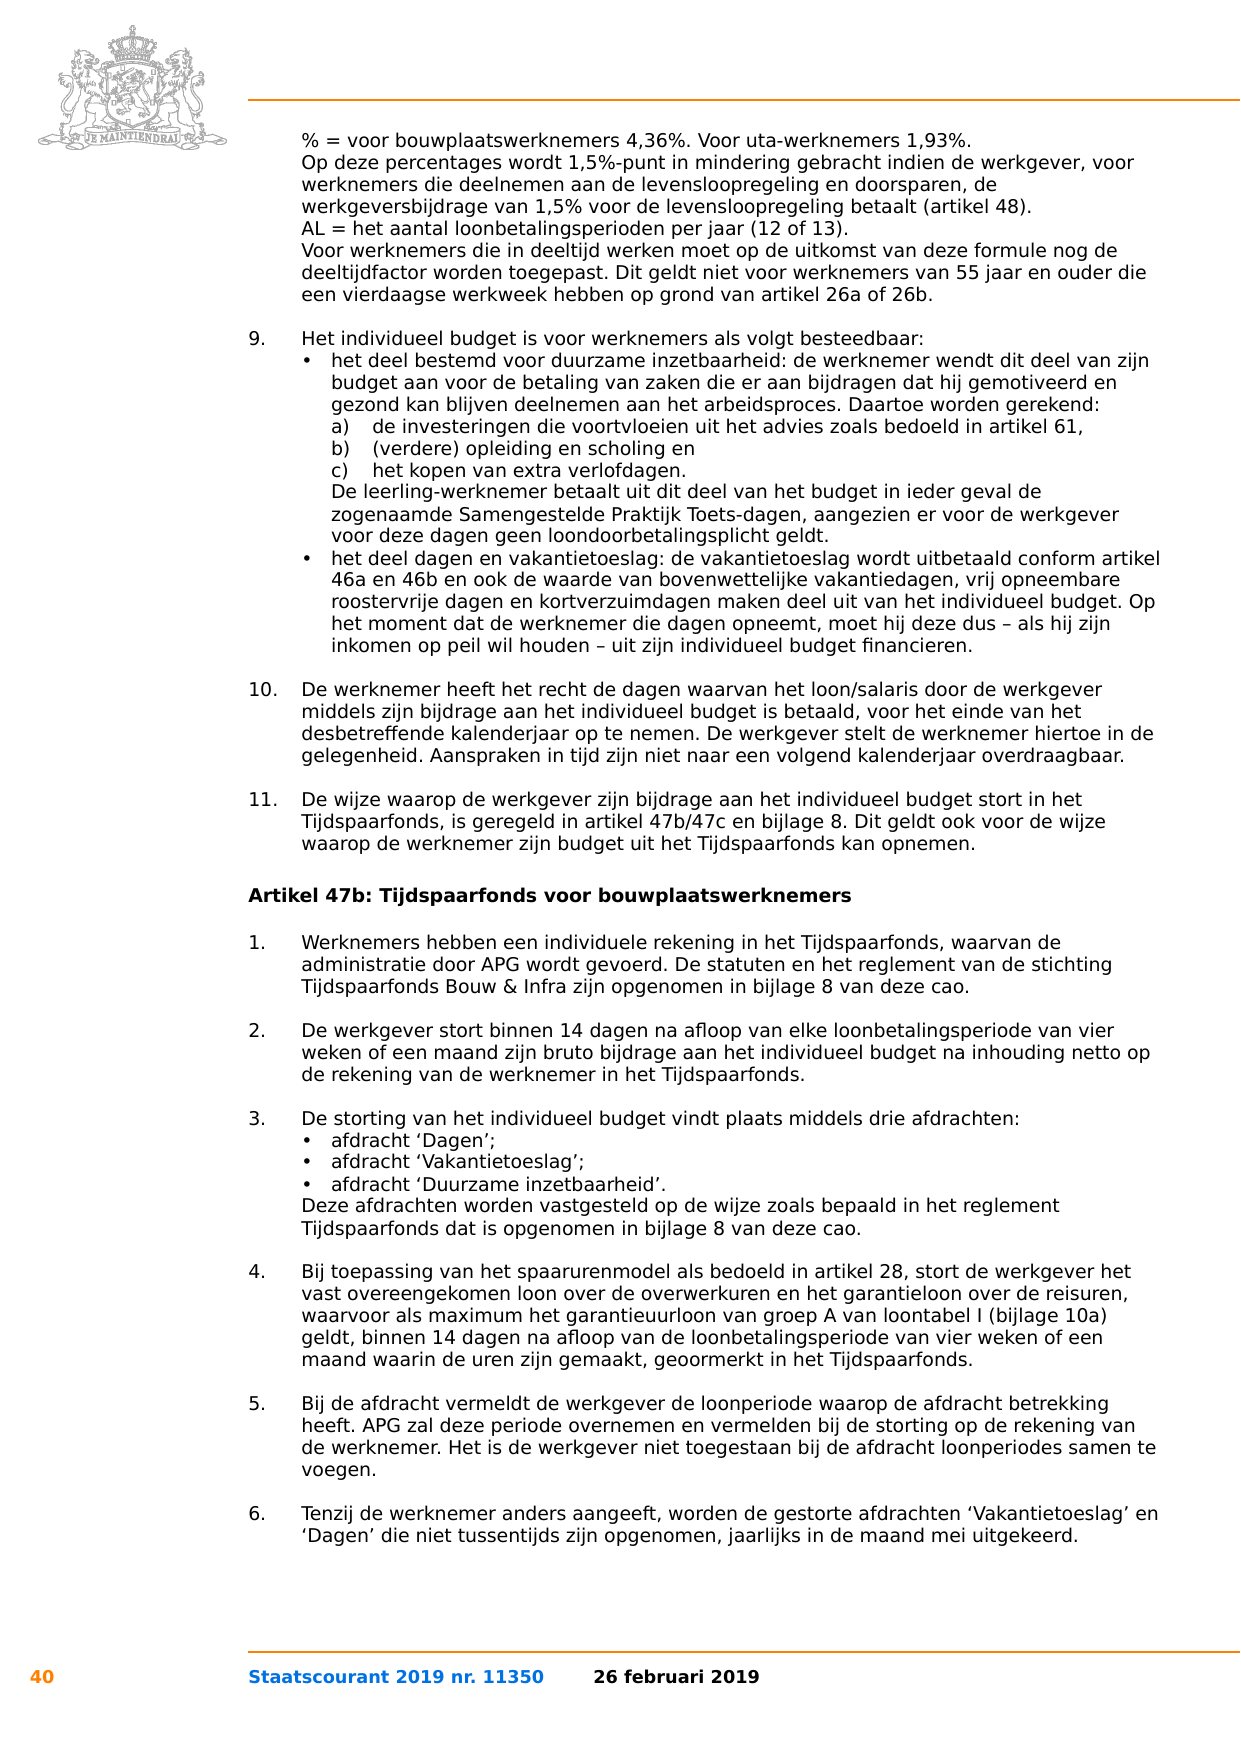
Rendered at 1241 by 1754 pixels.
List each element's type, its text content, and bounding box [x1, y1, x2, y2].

text Op deze percentages wordt 1,5%-punt in mindering gebracht indien de werkgever, voor werknemers die deelnemen aan de levensloopregeling en doorsparen, de werkgeversbijdrage van 1,5% voor de levensloopregeling betaalt (artikel 48). [301, 152, 1163, 218]
text 11. De wijze waarop de werkgever zijn bijdrage aan het individueel budget stort in het Tijdspaarfonds, is geregeld in artikel 47b/47c en bijlage 8. Dit geldt ook voor de wijze waarop de werknemer zijn budget uit het Tijdspaarfonds kan opnemen. [248, 789, 1163, 855]
text 9. Het individueel budget is voor werknemers als volgt besteedbaar: [248, 328, 1163, 349]
text 4. Bij toepassing van het spaarurenmodel als bedoeld in artikel 28, stort de werkgever het vast overeengekomen loon over de overwerkuren en het garantieloon over de reisuren, waarvoor als maximum het garantieuurloon van groep A van loontabel I (bijlage 10a) geldt, binnen 14 dagen na afloop van de loonbetalingsperiode van vier weken of een maand waarin de uren zijn gemaakt, geoormerkt in het Tijdspaarfonds. [248, 1261, 1163, 1371]
text • het deel bestemd voor duurzame inzetbaarheid: de werknemer wendt dit deel van zijn budget aan voor de betaling van zaken die er aan bijdragen dat hij gemotiveerd en gezond kan blijven deelnemen aan het arbeidsproces. Daartoe worden gerekend: [301, 349, 1163, 416]
text 6. Tenzij de werknemer anders aangeeft, worden de gestorte afdrachten ‘Vakantietoeslag’ en ‘Dagen’ die niet tussentijds zijn opgenomen, jaarlijks in de maand mei uitgekeerd. [248, 1503, 1163, 1547]
text • afdracht ‘Vakantietoeslag’; [301, 1151, 1163, 1173]
text b) (verdere) opleiding en scholing en [331, 437, 1163, 459]
text Voor werknemers die in deeltijd werken moet op de uitkomst van deze formule nog de deeltijdfactor worden toegepast. Dit geldt niet voor werknemers van 55 jaar en ouder die een vierdaagse werkweek hebben op grond van artikel 26a of 26b. [301, 240, 1163, 306]
text • afdracht ‘Duurzame inzetbaarheid’. [301, 1173, 1163, 1195]
picture [38, 25, 227, 150]
text De leerling-werknemer betaalt uit dit deel van het budget in ieder geval de zogenaamde Samengestelde Praktijk Toets-dagen, aangezien er voor de werkgever voor deze dagen geen loondoorbetalingsplicht geldt. [331, 481, 1163, 547]
text AL = het aantal loonbetalingsperioden per jaar (12 of 13). [301, 218, 1163, 240]
text 10. De werknemer heeft het recht de dagen waarvan het loon/salaris door de werkgever middels zijn bijdrage aan het individueel budget is betaald, voor het einde van het desbetreffende kalenderjaar op te nemen. De werkgever stelt de werknemer hiertoe in de gelegenheid. Aanspraken in tijd zijn niet naar een volgend kalenderjaar overdraagbaar. [248, 679, 1163, 767]
text c) het kopen van extra verlofdagen. [331, 459, 1163, 481]
text 2. De werkgever stort binnen 14 dagen na afloop van elke loonbetalingsperiode van vier weken of een maand zijn bruto bijdrage aan het individueel budget na inhouding netto op de rekening van de werknemer in het Tijdspaarfonds. [248, 1020, 1163, 1086]
text 3. De storting van het individueel budget vindt plaats middels drie afdrachten: [248, 1107, 1163, 1129]
text • het deel dagen en vakantietoeslag: de vakantietoeslag wordt uitbetaald conform artikel 46a en 46b en ook de waarde van bovenwettelijke vakantiedagen, vrij opneembare roostervrije dagen en kortverzuimdagen maken deel uit van het individueel budget. Op het moment dat de werknemer die dagen opneemt, moet hij deze dus – als hij zijn inkomen op peil wil houden – uit zijn individueel budget financieren. [301, 547, 1163, 657]
text 1. Werknemers hebben een individuele rekening in het Tijdspaarfonds, waarvan de administratie door APG wordt gevoerd. De statuten en het reglement van de stichting Tijdspaarfonds Bouw & Infra zijn opgenomen in bijlage 8 van deze cao. [248, 932, 1163, 998]
text a) de investeringen die voortvloeien uit het advies zoals bedoeld in artikel 61, [331, 416, 1163, 437]
text % = voor bouwplaatswerknemers 4,36%. Voor uta-werknemers 1,93%. [301, 130, 1163, 152]
text • afdracht ‘Dagen’; [301, 1129, 1163, 1151]
text 5. Bij de afdracht vermeldt de werkgever de loonperiode waarop de afdracht betrekking heeft. APG zal deze periode overnemen en vermelden bij de storting op de rekening van de werknemer. Het is de werkgever niet toegestaan bij de afdracht loonperiodes samen te voegen. [248, 1393, 1163, 1481]
subtitle Artikel 47b: Tijdspaarfonds voor bouwplaatswerknemers [248, 885, 1163, 907]
text Deze afdrachten worden vastgesteld op de wijze zoals bepaald in het reglement Tijdspaarfonds dat is opgenomen in bijlage 8 van deze cao. [301, 1195, 1163, 1239]
